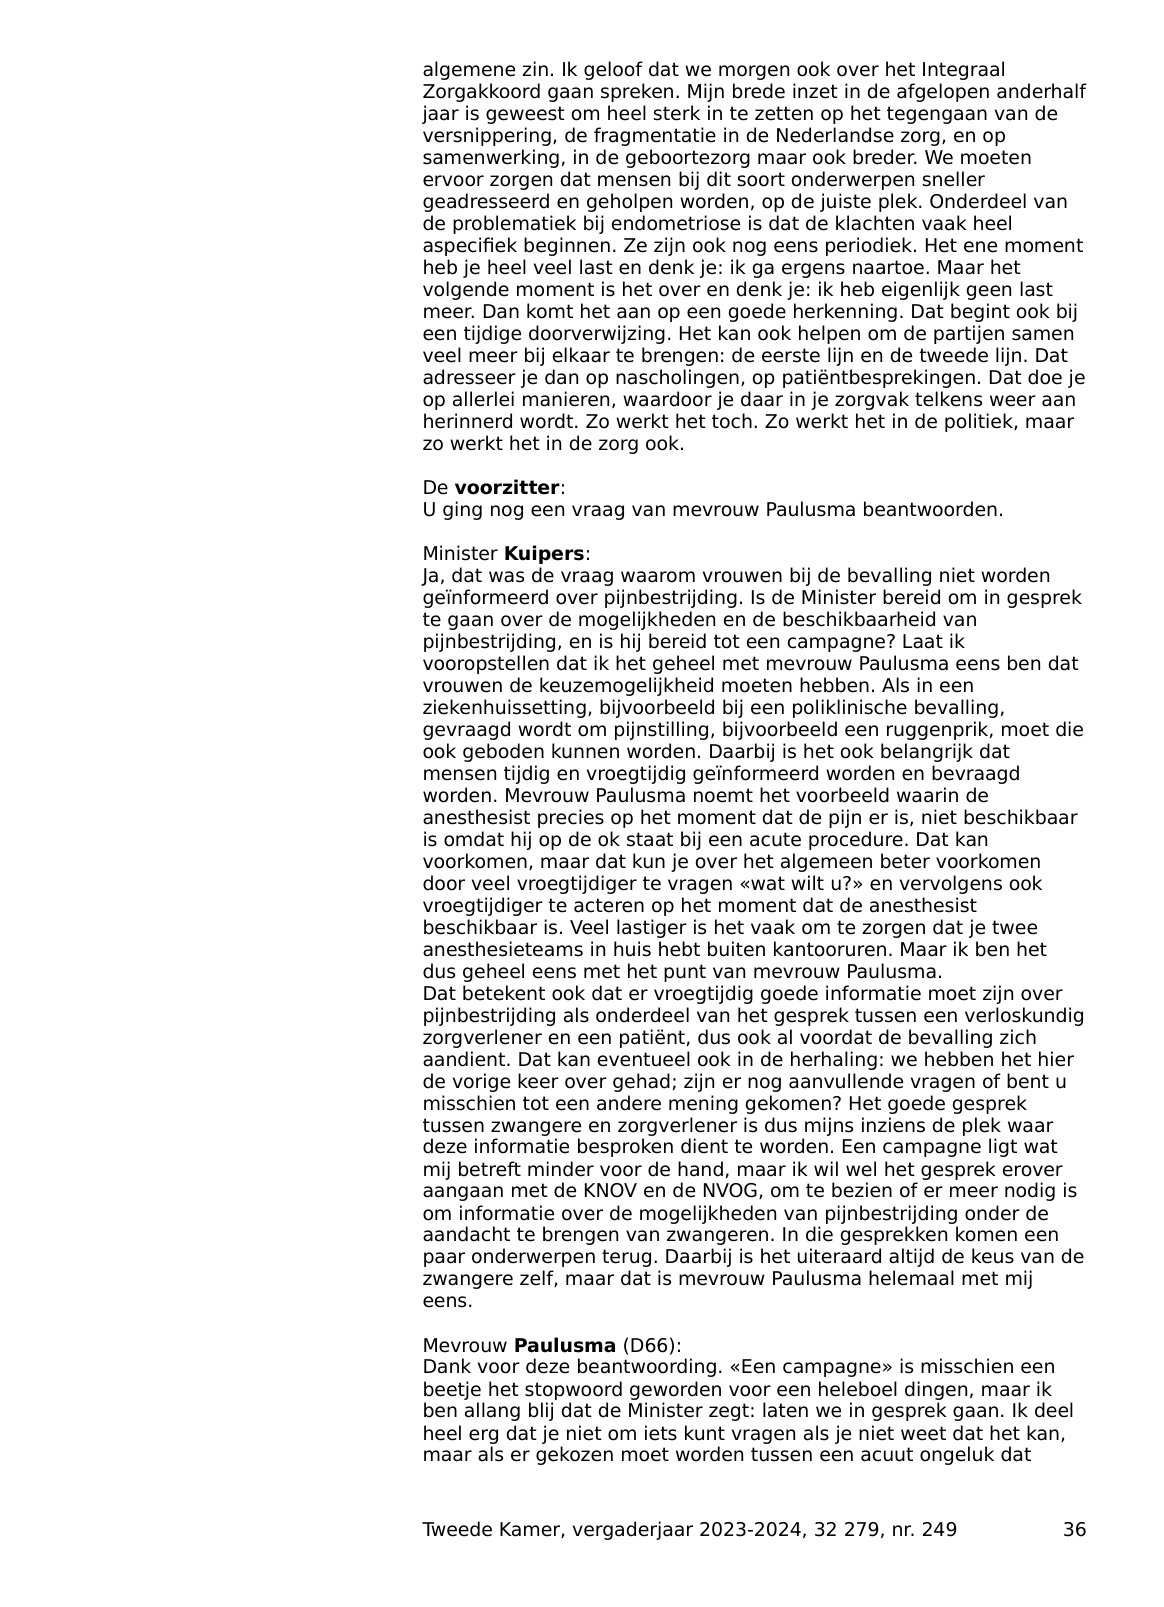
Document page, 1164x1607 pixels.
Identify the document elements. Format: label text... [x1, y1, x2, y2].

text Ja, dat was de vraag waarom vrouwen bij de bevalling niet worden geïnformeerd over pijnbestrijding. Is de Minister bereid om in gesprek te gaan over de mogelijkheden en de beschikbaarheid van pijnbestrijding, en is hij bereid tot een campagne? Laat ik vooropstellen dat ik het geheel met mevrouw Paulusma eens ben dat vrouwen de keuzemogelijkheid moeten hebben. Als in een ziekenhuissetting, bijvoorbeeld bij een poliklinische bevalling, gevraagd wordt om pijnstilling, bijvoorbeeld een ruggenprik, moet die ook geboden kunnen worden. Daarbij is het ook belangrijk dat mensen tijdig en vroegtijdig geïnformeerd worden en bevraagd worden. Mevrouw Paulusma noemt het voorbeeld waarin de anesthesist precies op het moment dat de pijn er is, niet beschikbaar is omdat hij op de ok staat bij een acute procedure. Dat kan voorkomen, maar dat kun je over het algemeen beter voorkomen door veel vroegtijdiger te vragen «wat wilt u?» en vervolgens ook vroegtijdiger te acteren op het moment dat de anesthesist beschikbaar is. Veel lastiger is het vaak om te zorgen dat je twee anesthesieteams in huis hebt buiten kantooruren. Maar ik ben het dus geheel eens met het punt van mevrouw Paulusma. [422, 565, 1087, 983]
text Mevrouw Paulusma (D66): [422, 1334, 1087, 1356]
text Minister Kuipers: [422, 543, 1087, 565]
text Dat betekent ook dat er vroegtijdig goede informatie moet zijn over pijnbestrijding als onderdeel van het gesprek tussen een verloskundig zorgverlener en een patiënt, dus ook al voordat de bevalling zich aandient. Dat kan eventueel ook in de herhaling: we hebben het hier de vorige keer over gehad; zijn er nog aanvullende vragen of bent u misschien tot een andere mening gekomen? Het goede gesprek tussen zwangere en zorgverlener is dus mijns inziens de plek waar deze informatie besproken dient te worden. Een campagne ligt wat mij betreft minder voor de hand, maar ik wil wel het gesprek erover aangaan met de KNOV en de NVOG, om te bezien of er meer nodig is om informatie over de mogelijkheden van pijnbestrijding onder de aandacht te brengen van zwangeren. In die gesprekken komen een paar onderwerpen terug. Daarbij is het uiteraard altijd de keus van de zwangere zelf, maar dat is mevrouw Paulusma helemaal met mij eens. [422, 983, 1087, 1312]
text U ging nog een vraag van mevrouw Paulusma beantwoorden. [422, 499, 1087, 521]
text Dank voor deze beantwoording. «Een campagne» is misschien een beetje het stopwoord geworden voor een heleboel dingen, maar ik ben allang blij dat de Minister zegt: laten we in gesprek gaan. Ik deel heel erg dat je niet om iets kunt vragen als je niet weet dat het kan, maar als er gekozen moet worden tussen een acuut ongeluk dat [422, 1356, 1087, 1466]
text De voorzitter: [422, 477, 1087, 499]
text algemene zin. Ik geloof dat we morgen ook over het Integraal Zorgakkoord gaan spreken. Mijn brede inzet in de afgelopen anderhalf jaar is geweest om heel sterk in te zetten op het tegengaan van de versnippering, de fragmentatie in de Nederlandse zorg, en op samenwerking, in de geboortezorg maar ook breder. We moeten ervoor zorgen dat mensen bij dit soort onderwerpen sneller geadresseerd en geholpen worden, op de juiste plek. Onderdeel van de problematiek bij endometriose is dat de klachten vaak heel aspecifiek beginnen. Ze zijn ook nog eens periodiek. Het ene moment heb je heel veel last en denk je: ik ga ergens naartoe. Maar het volgende moment is het over en denk je: ik heb eigenlijk geen last meer. Dan komt het aan op een goede herkenning. Dat begint ook bij een tijdige doorverwijzing. Het kan ook helpen om de partijen samen veel meer bij elkaar te brengen: de eerste lijn en de tweede lijn. Dat adresseer je dan op nascholingen, op patiëntbesprekingen. Dat doe je op allerlei manieren, waardoor je daar in je zorgvak telkens weer aan herinnerd wordt. Zo werkt het toch. Zo werkt het in de politiek, maar zo werkt het in de zorg ook. [422, 59, 1087, 455]
